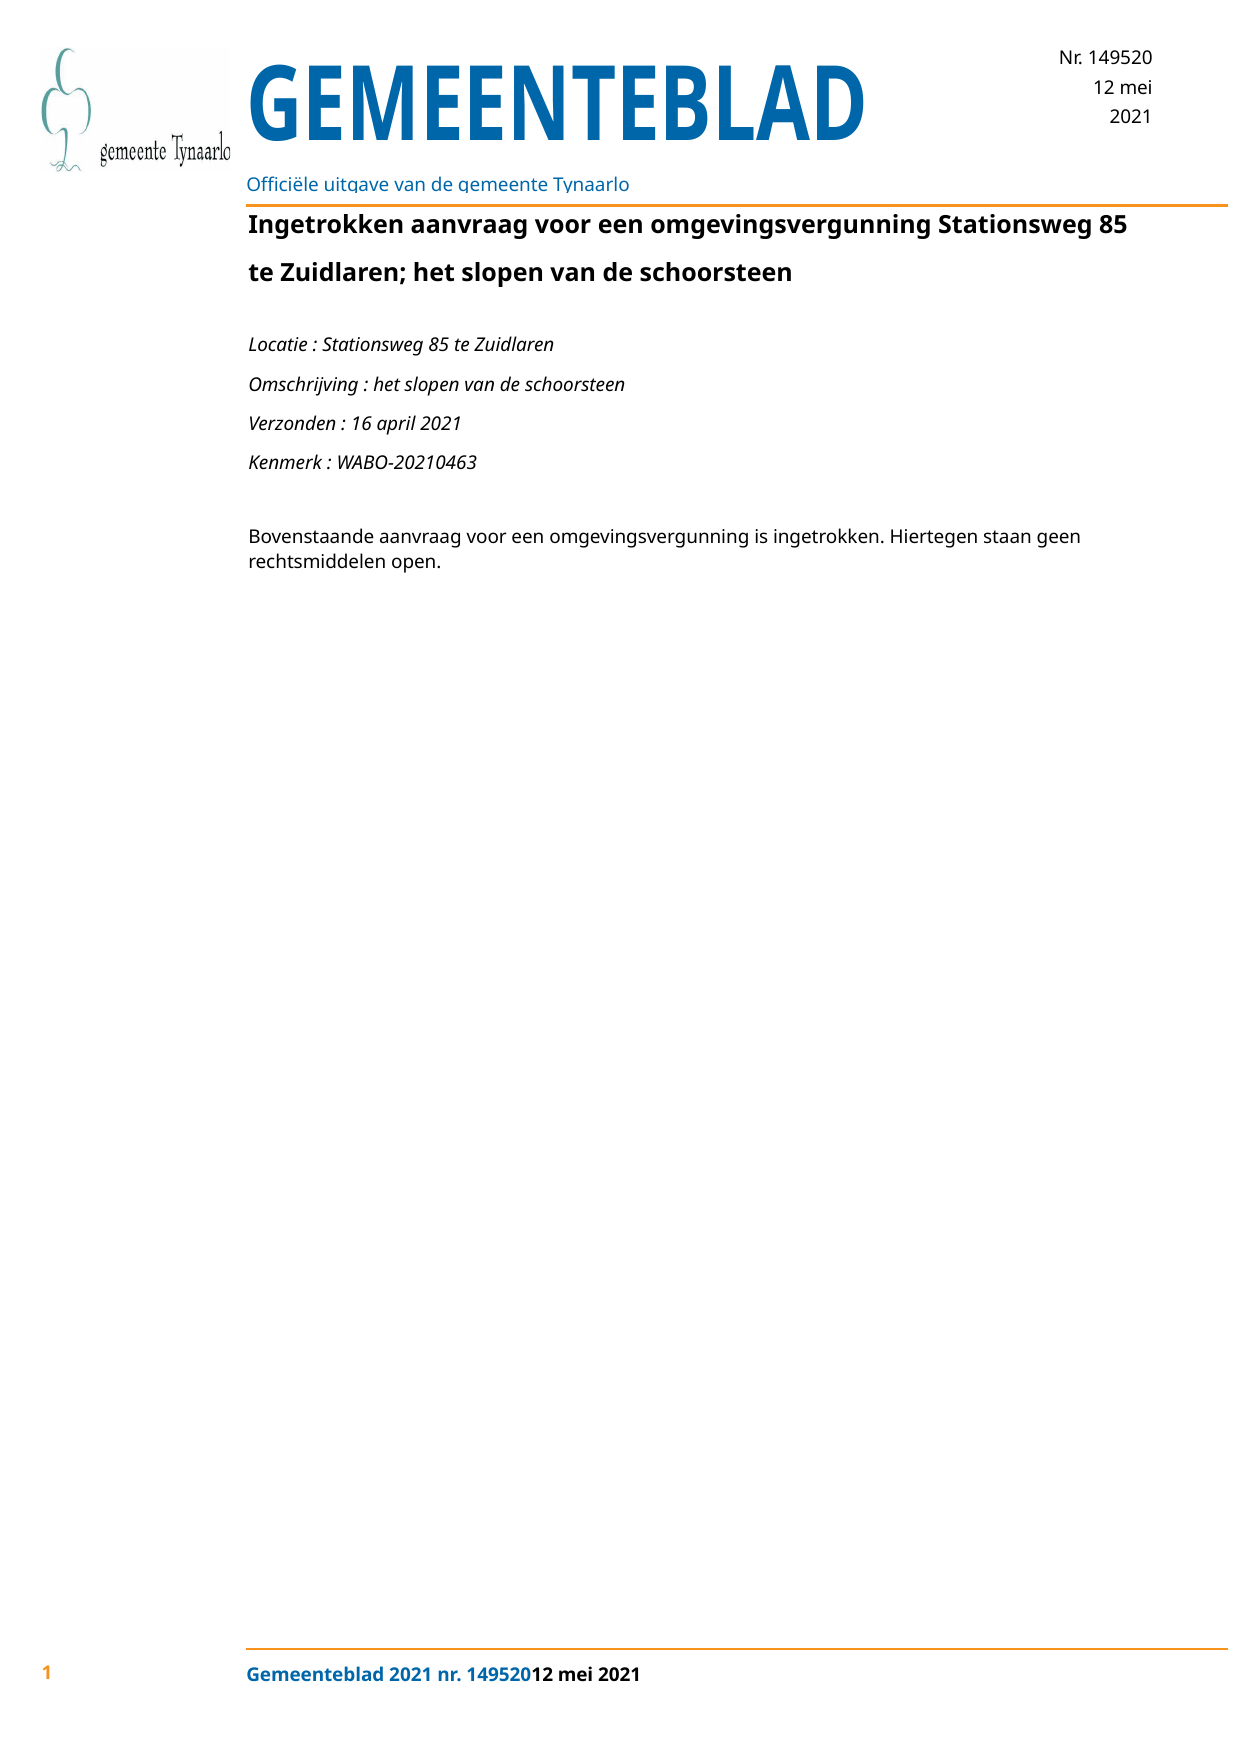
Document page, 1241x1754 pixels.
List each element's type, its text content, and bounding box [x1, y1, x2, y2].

text Locatie : Stationsweg 85 te Zuidlaren [248, 331, 1152, 357]
text Ingetrokken aanvraag voor een omgevingsvergunning Stationsweg 85 te Zuidlaren; het slopen van de schoorsteen [248, 207, 1152, 288]
picture [41, 47, 231, 172]
text Kenmerk : WABO-20210463 [248, 449, 1152, 475]
text Bovenstaande aanvraag voor een omgevingsvergunning is ingetrokken. Hiertegen staan geen rechtsmiddelen open. [248, 523, 1152, 574]
text Verzonden : 16 april 2021 [248, 410, 1152, 436]
text Omschrijving : het slopen van de schoorsteen [248, 371, 1152, 396]
